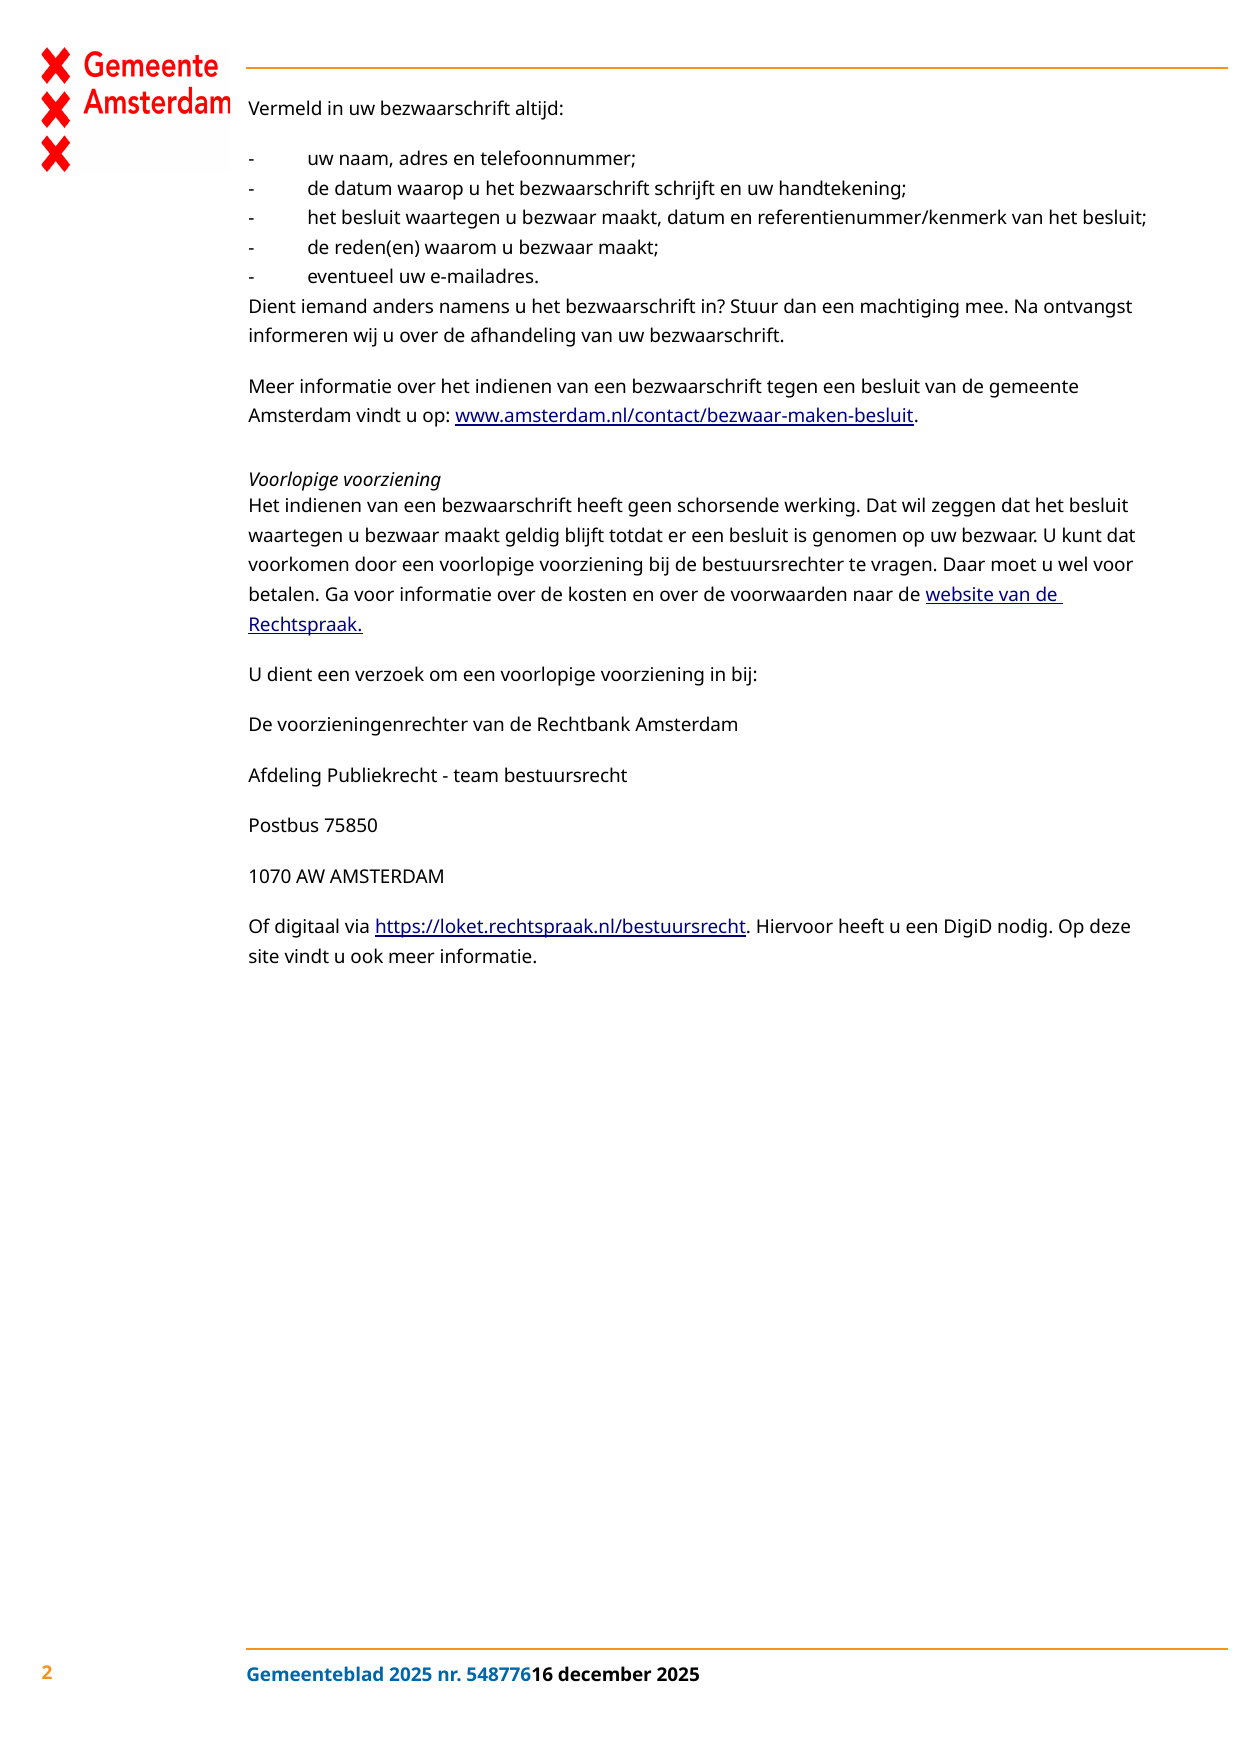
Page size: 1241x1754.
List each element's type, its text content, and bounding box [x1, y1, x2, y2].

text 1070 AW AMSTERDAM [248, 863, 1152, 888]
text Meer informatie over het indienen van een bezwaarschrift tegen een besluit van de gemeente Amsterdam vindt u op: www.amsterdam.nl/contact/bezwaar-maken-besluit. [248, 373, 1152, 428]
text Afdeling Publiekrecht - team bestuursrecht [248, 762, 1152, 788]
text De voorzieningenrechter van de Rechtbank Amsterdam [248, 712, 1152, 737]
text Postbus 75850 [248, 812, 1152, 838]
list het besluit waartegen u bezwaar maakt, datum en referentienummer/kenmerk van het besluit; [248, 204, 1152, 230]
list de datum waarop u het bezwaarschrift schrijft en uw handtekening; [248, 175, 1152, 201]
picture [41, 47, 231, 172]
text Vermeld in uw bezwaarschrift altijd: [248, 95, 1152, 121]
text Het indienen van een bezwaarschrift heeft geen schorsende werking. Dat wil zeggen dat het besluit waartegen u bezwaar maakt geldig blijft totdat er een besluit is genomen op uw bezwaar. U kunt dat voorkomen door een voorlopige voorziening bij de bestuursrechter te vragen. Daar moet u wel voor betalen. Ga voor informatie over de kosten en over de voorwaarden naar de website van de Rechtspraak. [248, 492, 1152, 636]
list de reden(en) waarom u bezwaar maakt; [248, 234, 1152, 260]
text Of digitaal via https://loket.rechtspraak.nl/bestuursrecht. Hiervoor heeft u een DigiD nodig. Op deze site vindt u ook meer informatie. [248, 913, 1152, 968]
text Dient iemand anders namens u het bezwaarschrift in? Stuur dan een machtiging mee. Na ontvangst informeren wij u over de afhandeling van uw bezwaarschrift. [248, 293, 1152, 348]
text Voorlopige voorziening [248, 467, 1152, 492]
text U dient een verzoek om een voorlopige voorziening in bij: [248, 661, 1152, 687]
list uw naam, adres en telefoonnummer; [248, 145, 1152, 171]
list eventueel uw e-mailadres. [248, 263, 1152, 289]
